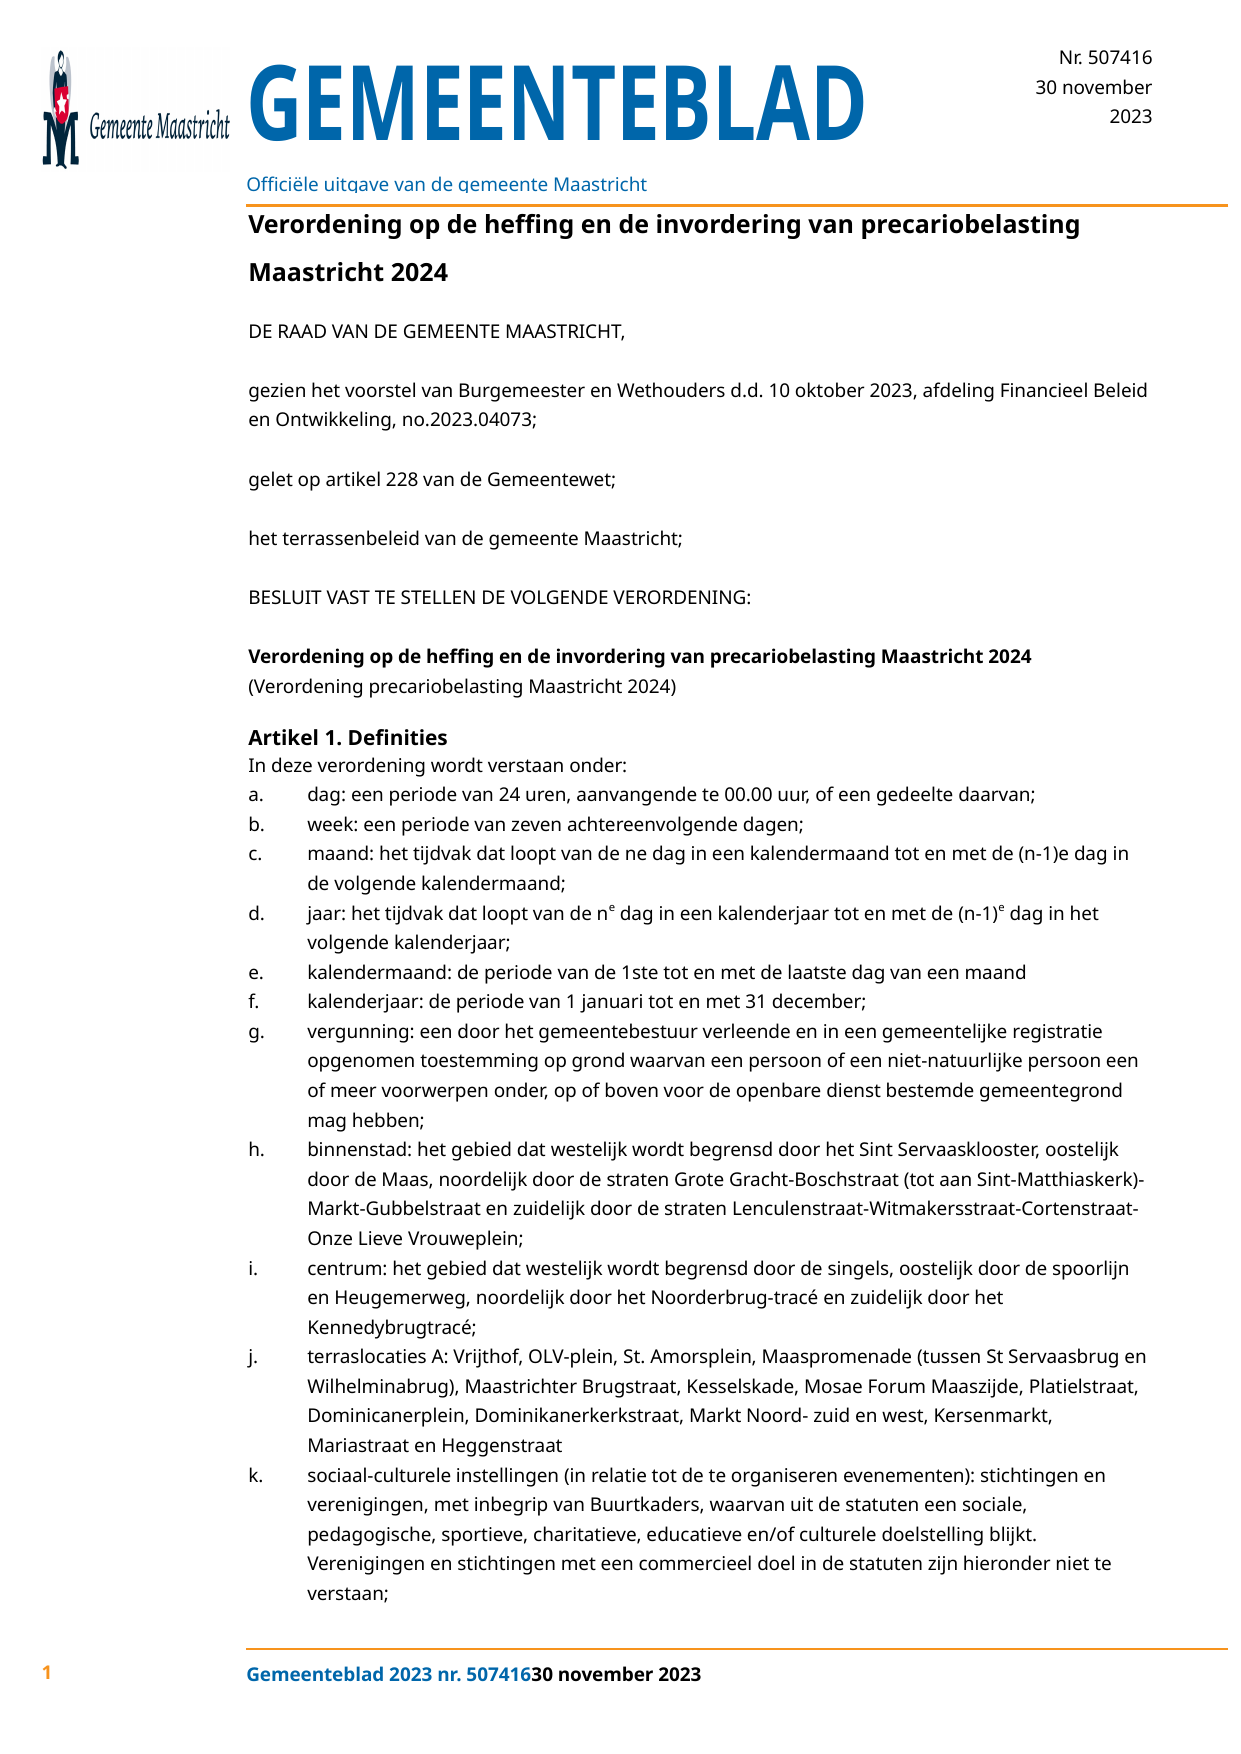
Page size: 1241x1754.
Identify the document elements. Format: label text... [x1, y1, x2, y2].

list dag: een periode van 24 uren, aanvangende te 00.00 uur, of een gedeelte daarvan; [248, 781, 1152, 807]
list kalendermaand: de periode van de 1ste tot en met de laatste dag van een maand [248, 959, 1152, 984]
text het terrassenbeleid van de gemeente Maastricht; [248, 525, 1152, 551]
text Verordening op de heffing en de invordering van precariobelasting Maastricht 2024 [248, 207, 1152, 288]
text (Verordening precariobelasting Maastricht 2024) [248, 673, 1152, 699]
picture [41, 47, 231, 172]
list week: een periode van zeven achtereenvolgende dagen; [248, 811, 1152, 837]
text Verordening op de heffing en de invordering van precariobelasting Maastricht 2024 [248, 643, 1152, 669]
text gelet op artikel 228 van de Gemeentewet; [248, 466, 1152, 492]
list vergunning: een door het gemeentebestuur verleende en in een gemeentelijke registratie opgenomen toestemming op grond waarvan een persoon of een niet-natuurlijke persoon een of meer voorwerpen onder, op of boven voor de openbare dienst bestemde gemeentegrond mag hebben; [248, 1018, 1152, 1132]
list sociaal-culturele instellingen (in relatie tot de te organiseren evenementen): stichtingen en verenigingen, met inbegrip van Buurtkaders, waarvan uit de statuten een sociale, pedagogische, sportieve, charitatieve, educatieve en/of culturele doelstelling blijkt. Verenigingen en stichtingen met een commercieel doel in de statuten zijn hieronder niet te verstaan; [248, 1462, 1152, 1606]
text In deze verordening wordt verstaan onder: [248, 752, 1152, 777]
text BESLUIT VAST TE STELLEN DE VOLGENDE VERORDENING: [248, 584, 1152, 610]
text DE RAAD VAN DE GEMEENTE MAASTRICHT, [248, 318, 1152, 344]
list kalenderjaar: de periode van 1 januari tot en met 31 december; [248, 988, 1152, 1014]
list centrum: het gebied dat westelijk wordt begrensd door de singels, oostelijk door de spoorlijn en Heugemerweg, noordelijk door het Noorderbrug-tracé en zuidelijk door het Kennedybrugtracé; [248, 1255, 1152, 1339]
text Artikel 1. Definities [248, 723, 1152, 752]
list maand: het tijdvak dat loopt van de ne dag in een kalendermaand tot en met de (n-1)e dag in de volgende kalendermaand; [248, 841, 1152, 896]
list binnenstad: het gebied dat westelijk wordt begrensd door het Sint Servaasklooster, oostelijk door de Maas, noordelijk door de straten Grote Gracht-Boschstraat (tot aan Sint-Matthiaskerk)-Markt-Gubbelstraat en zuidelijk door de straten Lenculenstraat-Witmakersstraat-Cortenstraat-Onze Lieve Vrouweplein; [248, 1136, 1152, 1251]
text gezien het voorstel van Burgemeester en Wethouders d.d. 10 oktober 2023, afdeling Financieel Beleid en Ontwikkeling, no.2023.04073; [248, 377, 1152, 432]
list terraslocaties A: Vrijthof, OLV-plein, St. Amorsplein, Maaspromenade (tussen St Servaasbrug en Wilhelminabrug), Maastrichter Brugstraat, Kesselskade, Mosae Forum Maaszijde, Platielstraat, Dominicanerplein, Dominikanerkerkstraat, Markt Noord- zuid en west, Kersenmarkt, Mariastraat en Heggenstraat [248, 1343, 1152, 1458]
list jaar: het tijdvak dat loopt van de ne dag in een kalenderjaar tot en met de (n-1)e dag in het volgende kalenderjaar; [248, 900, 1152, 955]
